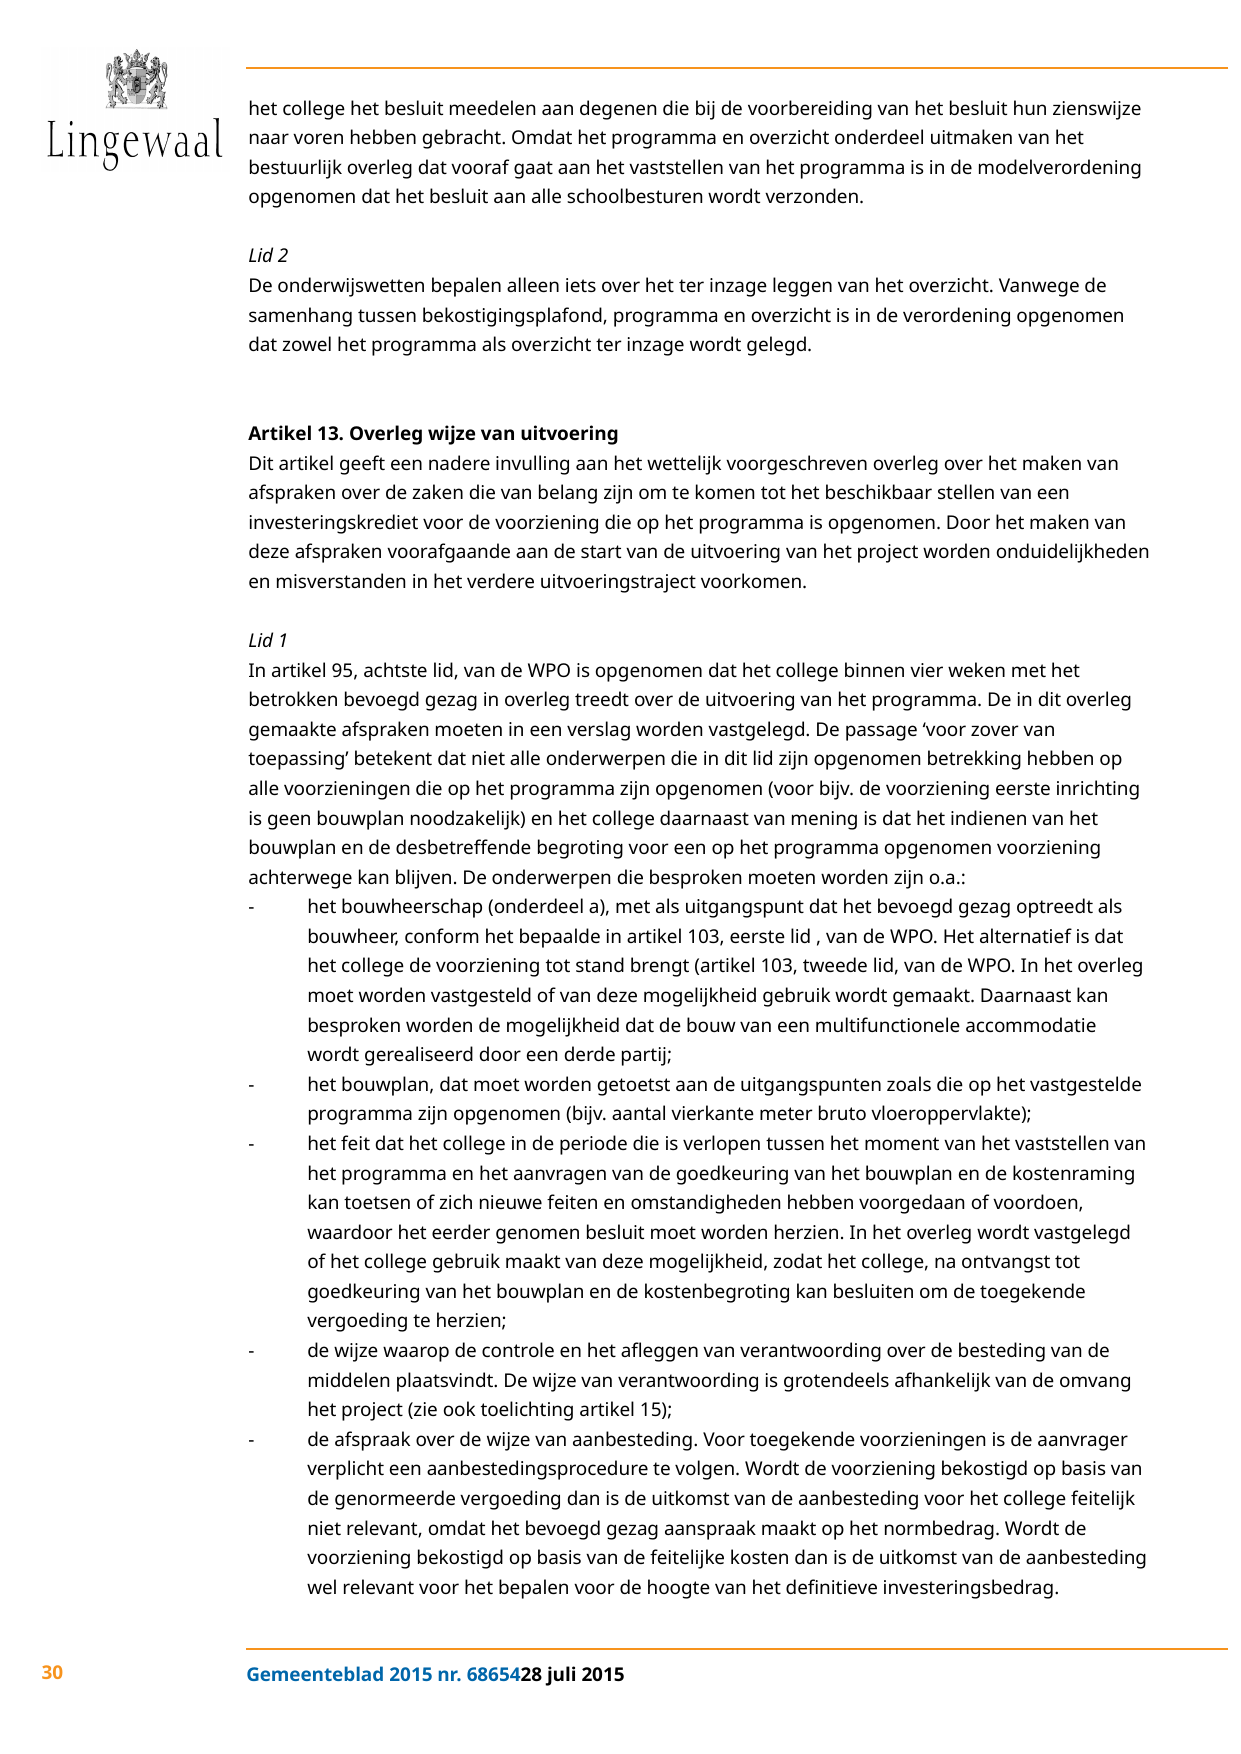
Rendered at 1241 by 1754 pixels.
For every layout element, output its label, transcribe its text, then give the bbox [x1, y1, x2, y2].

text In artikel 95, achtste lid, van de WPO is opgenomen dat het college binnen vier weken met het betrokken bevoegd gezag in overleg treedt over de uitvoering van het programma. De in dit overleg gemaakte afspraken moeten in een verslag worden vastgelegd. De passage ‘voor zover van toepassing’ betekent dat niet alle onderwerpen die in dit lid zijn opgenomen betrekking hebben op alle voorzieningen die op het programma zijn opgenomen (voor bijv. de voorziening eerste inrichting is geen bouwplan noodzakelijk) en het college daarnaast van mening is dat het indienen van het bouwplan en de desbetreffende begroting voor een op het programma opgenomen voorziening achterwege kan blijven. De onderwerpen die besproken moeten worden zijn o.a.: [248, 657, 1152, 890]
list het bouwplan, dat moet worden getoetst aan de uitgangspunten zoals die op het vastgestelde programma zijn opgenomen (bijv. aantal vierkante meter bruto vloeroppervlakte); [248, 1071, 1152, 1126]
text het college het besluit meedelen aan degenen die bij de voorbereiding van het besluit hun zienswijze naar voren hebben gebracht. Omdat het programma en overzicht onderdeel uitmaken van het bestuurlijk overleg dat vooraf gaat aan het vaststellen van het programma is in de modelverordening opgenomen dat het besluit aan alle schoolbesturen wordt verzonden. [248, 95, 1152, 209]
text De onderwijswetten bepalen alleen iets over het ter inzage leggen van het overzicht. Vanwege de samenhang tussen bekostigingsplafond, programma en overzicht is in de verordening opgenomen dat zowel het programma als overzicht ter inzage wordt gelegd. [248, 272, 1152, 357]
text Lid 2 [248, 243, 1152, 268]
text Dit artikel geeft een nadere invulling aan het wettelijk voorgeschreven overleg over het maken van afspraken over de zaken die van belang zijn om te komen tot het beschikbaar stellen van een investeringskrediet voor de voorziening die op het programma is opgenomen. Door het maken van deze afspraken voorafgaande aan de start van de uitvoering van het project worden onduidelijkheden en misverstanden in het verdere uitvoeringstraject voorkomen. [248, 450, 1152, 594]
list de afspraak over de wijze van aanbesteding. Voor toegekende voorzieningen is de aanvrager verplicht een aanbestedingsprocedure te volgen. Wordt de voorziening bekostigd op basis van de genormeerde vergoeding dan is de uitkomst van de aanbesteding voor het college feitelijk niet relevant, omdat het bevoegd gezag aanspraak maakt op het normbedrag. Wordt de voorziening bekostigd op basis van de feitelijke kosten dan is de uitkomst van de aanbesteding wel relevant voor het bepalen voor de hoogte van het definitieve investeringsbedrag. [248, 1426, 1152, 1600]
list het bouwheerschap (onderdeel a), met als uitgangspunt dat het bevoegd gezag optreedt als bouwheer, conform het bepaalde in artikel 103, eerste lid , van de WPO. Het alternatief is dat het college de voorziening tot stand brengt (artikel 103, tweede lid, van de WPO. In het overleg moet worden vastgesteld of van deze mogelijkheid gebruik wordt gemaakt. Daarnaast kan besproken worden de mogelijkheid dat de bouw van een multifunctionele accommodatie wordt gerealiseerd door een derde partij; [248, 893, 1152, 1067]
text Artikel 13. Overleg wijze van uitvoering [248, 420, 1152, 446]
text Lid 1 [248, 627, 1152, 653]
picture [41, 47, 231, 172]
list het feit dat het college in de periode die is verlopen tussen het moment van het vaststellen van het programma en het aanvragen van de goedkeuring van het bouwplan en de kostenraming kan toetsen of zich nieuwe feiten en omstandigheden hebben voorgedaan of voordoen, waardoor het eerder genomen besluit moet worden herzien. In het overleg wordt vastgelegd of het college gebruik maakt van deze mogelijkheid, zodat het college, na ontvangst tot goedkeuring van het bouwplan en de kostenbegroting kan besluiten om de toegekende vergoeding te herzien; [248, 1130, 1152, 1333]
list de wijze waarop de controle en het afleggen van verantwoording over de besteding van de middelen plaatsvindt. De wijze van verantwoording is grotendeels afhankelijk van de omvang het project (zie ook toelichting artikel 15); [248, 1337, 1152, 1422]
